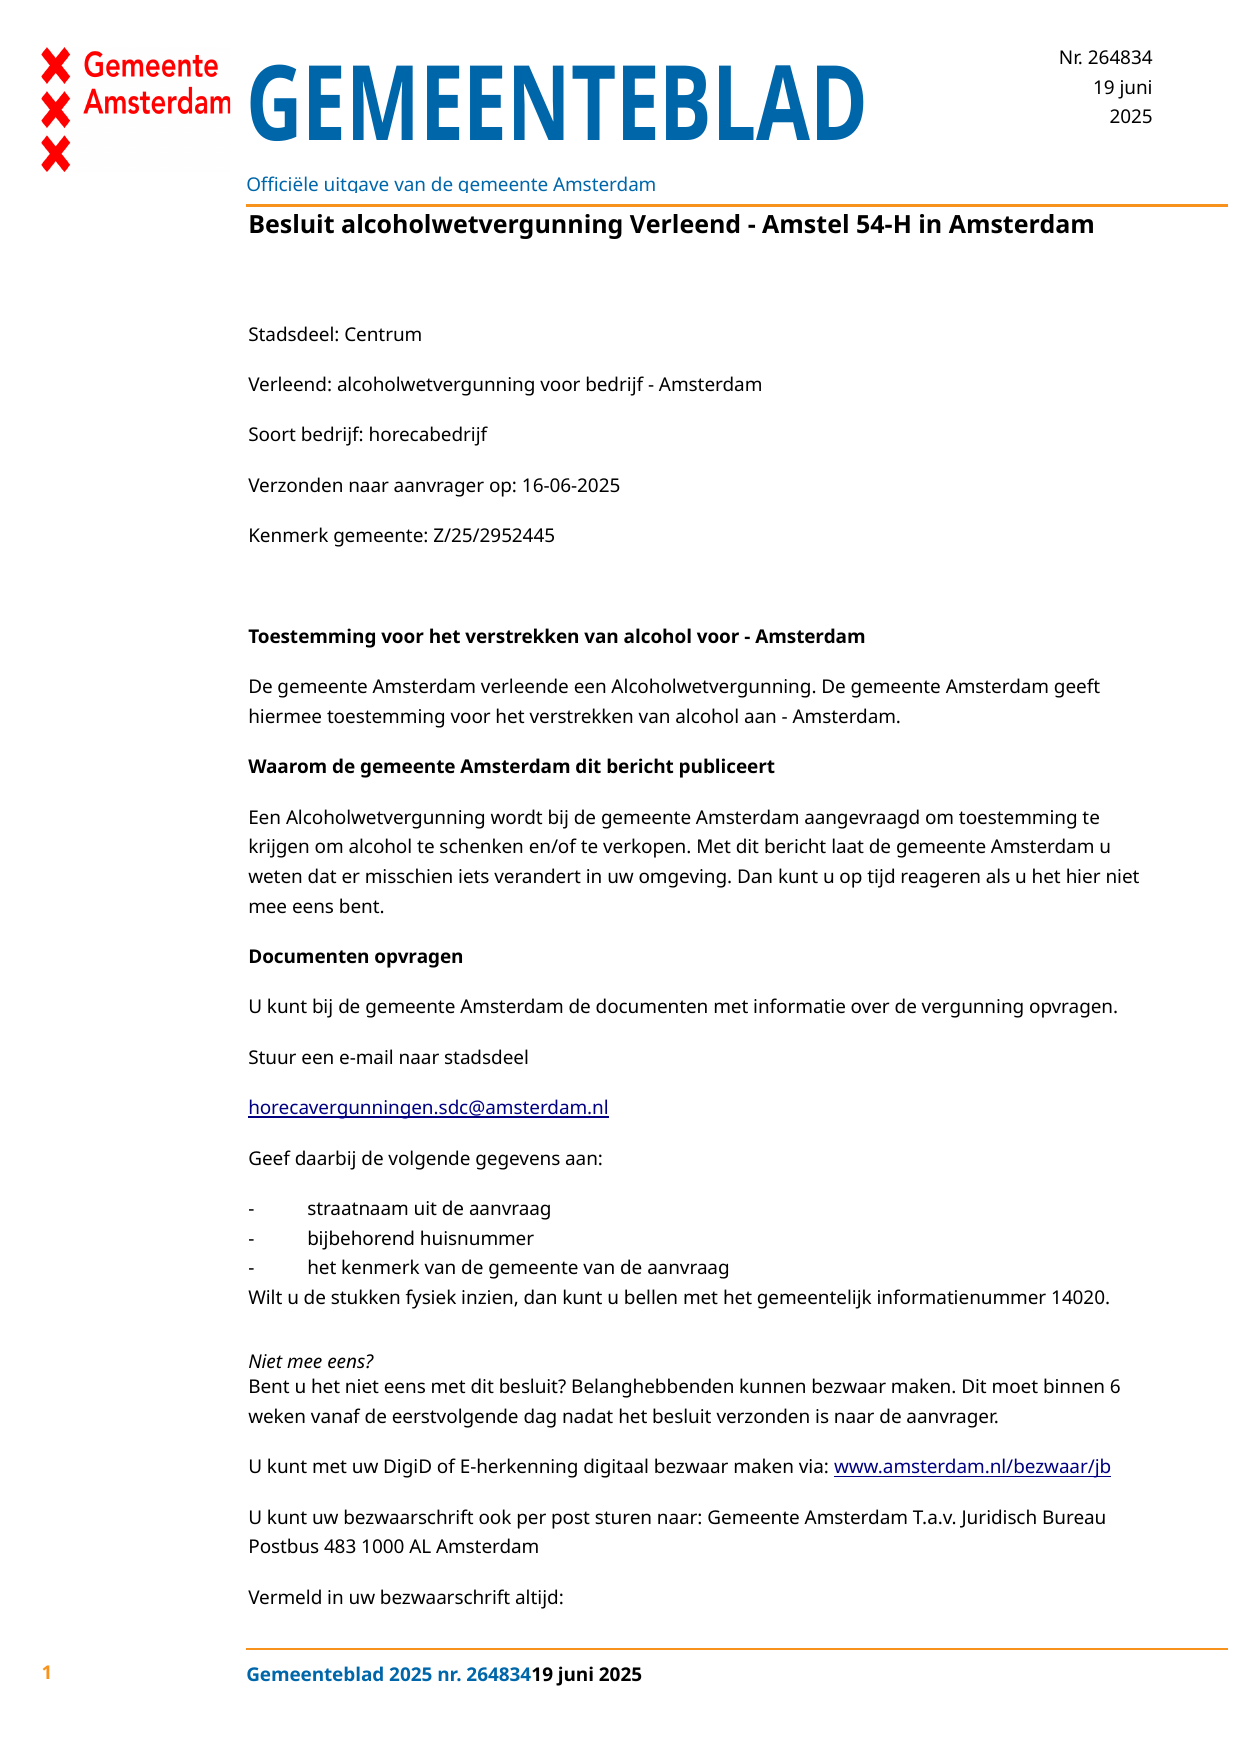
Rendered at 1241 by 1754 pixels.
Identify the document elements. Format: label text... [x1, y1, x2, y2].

text Soort bedrijf: horecabedrijf [248, 422, 1152, 447]
text Verleend: alcoholwetvergunning voor bedrijf - Amsterdam [248, 371, 1152, 397]
text Kenmerk gemeente: Z/25/2952445 [248, 522, 1152, 548]
text Toestemming voor het verstrekken van alcohol voor - Amsterdam [248, 623, 1152, 649]
text Stuur een e-mail naar stadsdeel [248, 1044, 1152, 1070]
text U kunt bij de gemeente Amsterdam de documenten met informatie over de vergunning opvragen. [248, 994, 1152, 1019]
text Besluit alcoholwetvergunning Verleend - Amstel 54-H in Amsterdam [248, 207, 1152, 241]
text Stadsdeel: Centrum [248, 321, 1152, 346]
text Niet mee eens? [248, 1348, 1152, 1374]
list straatnaam uit de aanvraag [248, 1195, 1152, 1221]
text Documenten opvragen [248, 943, 1152, 969]
list bijbehorend huisnummer [248, 1225, 1152, 1251]
list het kenmerk van de gemeente van de aanvraag [248, 1254, 1152, 1280]
text horecavergunningen.sdc@amsterdam.nl [248, 1094, 1152, 1120]
text Geef daarbij de volgende gegevens aan: [248, 1145, 1152, 1171]
text Bent u het niet eens met dit besluit? Belanghebbenden kunnen bezwaar maken. Dit moet binnen 6 weken vanaf de eerstvolgende dag nadat het besluit verzonden is naar de aanvrager. [248, 1374, 1152, 1429]
text Vermeld in uw bezwaarschrift altijd: [248, 1584, 1152, 1610]
text Waarom de gemeente Amsterdam dit bericht publiceert [248, 754, 1152, 779]
text Wilt u de stukken fysiek inzien, dan kunt u bellen met het gemeentelijk informatienummer 14020. [248, 1284, 1152, 1310]
picture [41, 47, 231, 172]
text Een Alcoholwetvergunning wordt bij de gemeente Amsterdam aangevraagd om toestemming te krijgen om alcohol te schenken en/of te verkopen. Met dit bericht laat de gemeente Amsterdam u weten dat er misschien iets verandert in uw omgeving. Dan kunt u op tijd reageren als u het hier niet mee eens bent. [248, 804, 1152, 918]
text U kunt met uw DigiD of E-herkenning digitaal bezwaar maken via: www.amsterdam.nl/bezwaar/jb [248, 1454, 1152, 1479]
text De gemeente Amsterdam verleende een Alcoholwetvergunning. De gemeente Amsterdam geeft hiermee toestemming voor het verstrekken van alcohol aan - Amsterdam. [248, 674, 1152, 729]
text Verzonden naar aanvrager op: 16-06-2025 [248, 472, 1152, 498]
text U kunt uw bezwaarschrift ook per post sturen naar: Gemeente Amsterdam T.a.v. Juridisch Bureau Postbus 483 1000 AL Amsterdam [248, 1504, 1152, 1559]
